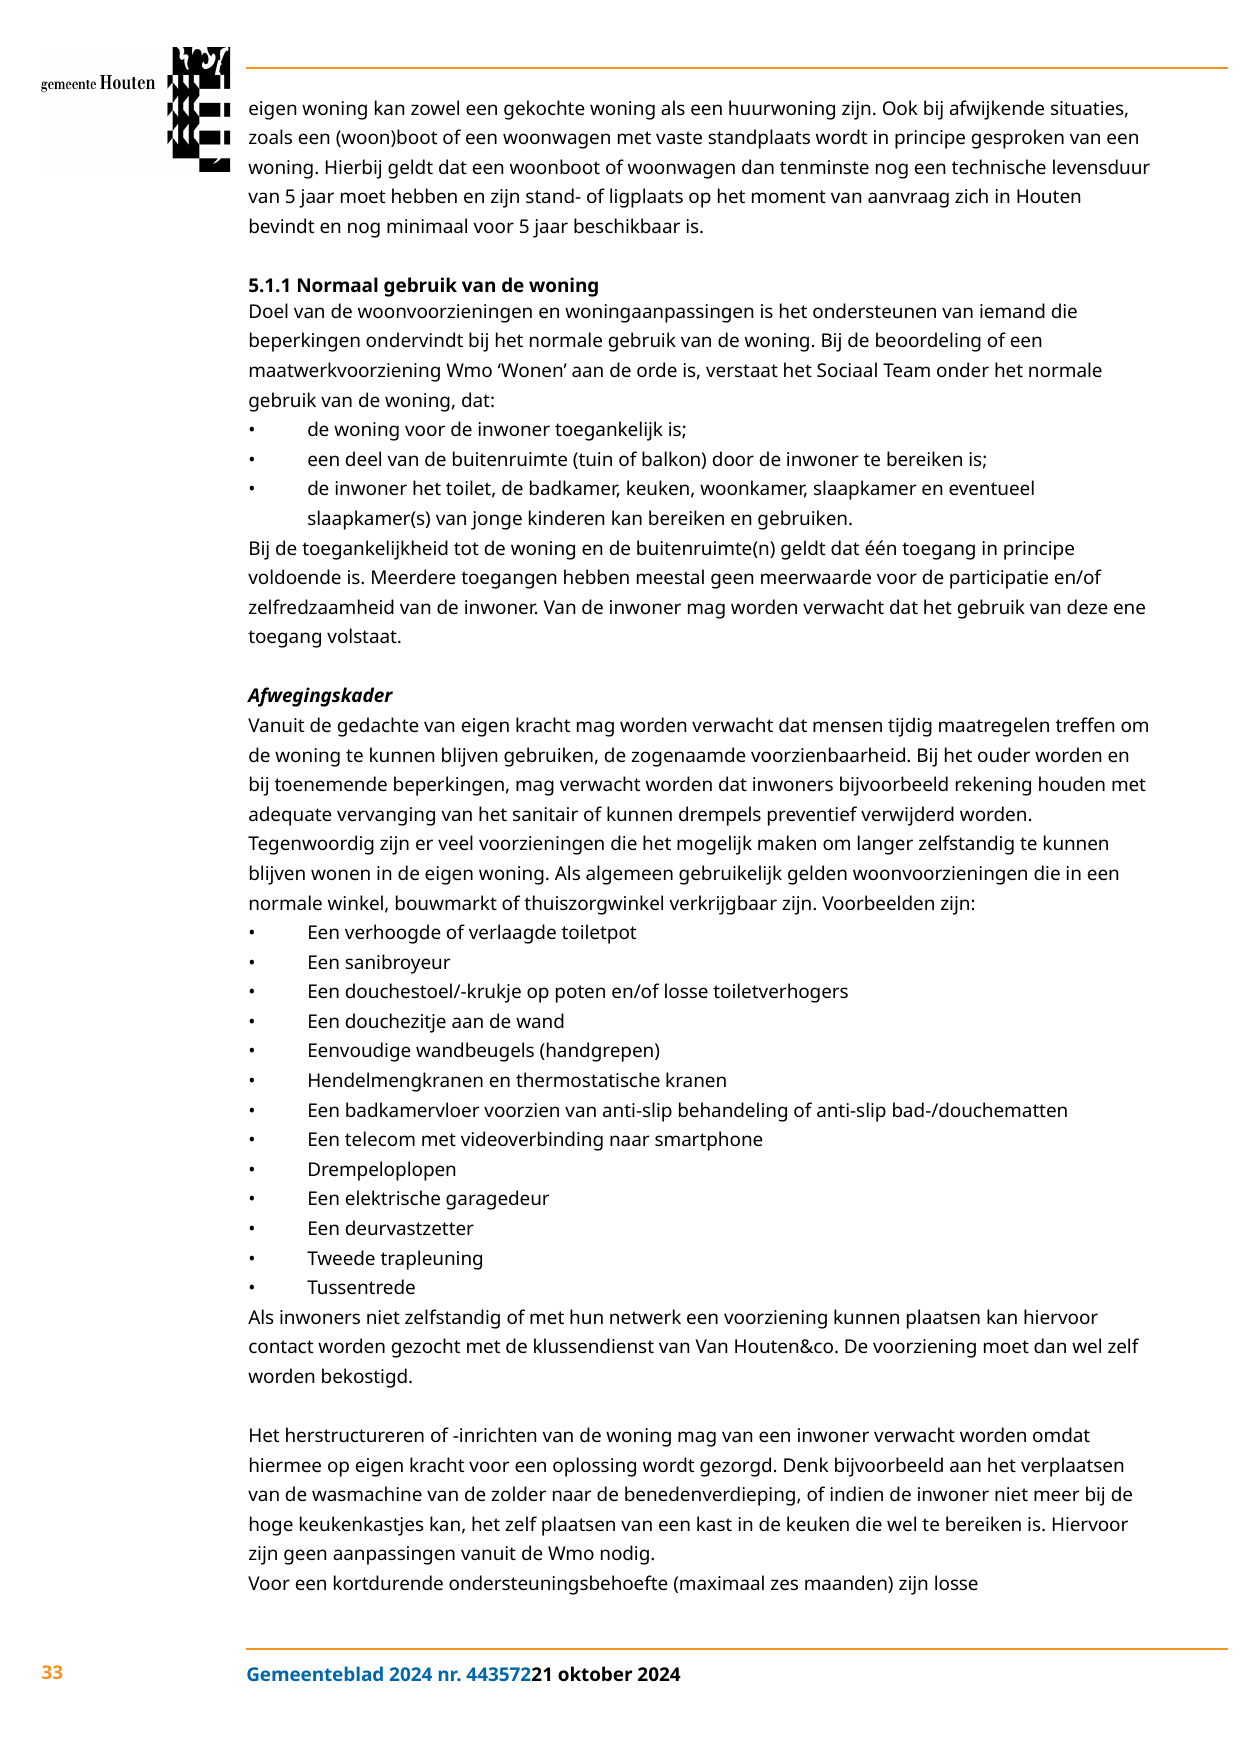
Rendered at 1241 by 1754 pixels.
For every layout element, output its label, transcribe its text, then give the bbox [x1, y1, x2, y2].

list Een badkamervloer voorzien van anti-slip behandeling of anti-slip bad-/douchematten [248, 1097, 1152, 1122]
list Een sanibroyeur [248, 949, 1152, 974]
text eigen woning kan zowel een gekochte woning als een huurwoning zijn. Ook bij afwijkende situaties, zoals een (woon)boot of een woonwagen met vaste standplaats wordt in principe gesproken van een woning. Hierbij geldt dat een woonboot of woonwagen dan tenminste nog een technische levensduur van 5 jaar moet hebben en zijn stand- of ligplaats op het moment van aanvraag zich in Houten bevindt en nog minimaal voor 5 jaar beschikbaar is. [248, 95, 1152, 239]
list Een douchestoel/-krukje op poten en/of losse toiletverhogers [248, 978, 1152, 1004]
list de woning voor de inwoner toegankelijk is; [248, 416, 1152, 442]
list Eenvoudige wandbeugels (handgrepen) [248, 1038, 1152, 1063]
list Een telecom met videoverbinding naar smartphone [248, 1126, 1152, 1152]
list een deel van de buitenruimte (tuin of balkon) door de inwoner te bereiken is; [248, 446, 1152, 472]
text 5.1.1 Normaal gebruik van de woning [248, 272, 1152, 298]
list de inwoner het toilet, de badkamer, keuken, woonkamer, slaapkamer en eventueel slaapkamer(s) van jonge kinderen kan bereiken en gebruiken. [248, 476, 1152, 531]
text Doel van de woonvoorzieningen en woningaanpassingen is het ondersteunen van iemand die beperkingen ondervindt bij het normale gebruik van de woning. Bij de beoordeling of een maatwerkvoorziening Wmo ‘Wonen’ aan de orde is, verstaat het Sociaal Team onder het normale gebruik van de woning, dat: [248, 298, 1152, 412]
list Een douchezitje aan de wand [248, 1008, 1152, 1034]
list Een deurvastzetter [248, 1215, 1152, 1241]
text Voor een kortdurende ondersteuningsbehoefte (maximaal zes maanden) zijn losse [248, 1570, 1152, 1596]
text Afwegingskader [248, 683, 1152, 708]
list Hendelmengkranen en thermostatische kranen [248, 1067, 1152, 1093]
list Tweede trapleuning [248, 1245, 1152, 1270]
list Drempeloplopen [248, 1156, 1152, 1182]
text Het herstructureren of -inrichten van de woning mag van een inwoner verwacht worden omdat [248, 1422, 1152, 1448]
list Tussentrede [248, 1274, 1152, 1300]
list Een elektrische garagedeur [248, 1186, 1152, 1211]
picture [41, 47, 231, 172]
text hiermee op eigen kracht voor een oplossing wordt gezorgd. Denk bijvoorbeeld aan het verplaatsen van de wasmachine van de zolder naar de benedenverdieping, of indien de inwoner niet meer bij de hoge keukenkastjes kan, het zelf plaatsen van een kast in de keuken die wel te bereiken is. Hiervoor zijn geen aanpassingen vanuit de Wmo nodig. [248, 1452, 1152, 1566]
list Een verhoogde of verlaagde toiletpot [248, 919, 1152, 945]
text Bij de toegankelijkheid tot de woning en de buitenruimte(n) geldt dat één toegang in principe voldoende is. Meerdere toegangen hebben meestal geen meerwaarde voor de participatie en/of zelfredzaamheid van de inwoner. Van de inwoner mag worden verwacht dat het gebruik van deze ene toegang volstaat. [248, 535, 1152, 649]
text Als inwoners niet zelfstandig of met hun netwerk een voorziening kunnen plaatsen kan hiervoor contact worden gezocht met de klussendienst van Van Houten&co. De voorziening moet dan wel zelf worden bekostigd. [248, 1304, 1152, 1389]
text Vanuit de gedachte van eigen kracht mag worden verwacht dat mensen tijdig maatregelen treffen om de woning te kunnen blijven gebruiken, de zogenaamde voorzienbaarheid. Bij het ouder worden en bij toenemende beperkingen, mag verwacht worden dat inwoners bijvoorbeeld rekening houden met adequate vervanging van het sanitair of kunnen drempels preventief verwijderd worden. Tegenwoordig zijn er veel voorzieningen die het mogelijk maken om langer zelfstandig te kunnen blijven wonen in de eigen woning. Als algemeen gebruikelijk gelden woonvoorzieningen die in een normale winkel, bouwmarkt of thuiszorgwinkel verkrijgbaar zijn. Voorbeelden zijn: [248, 712, 1152, 915]
